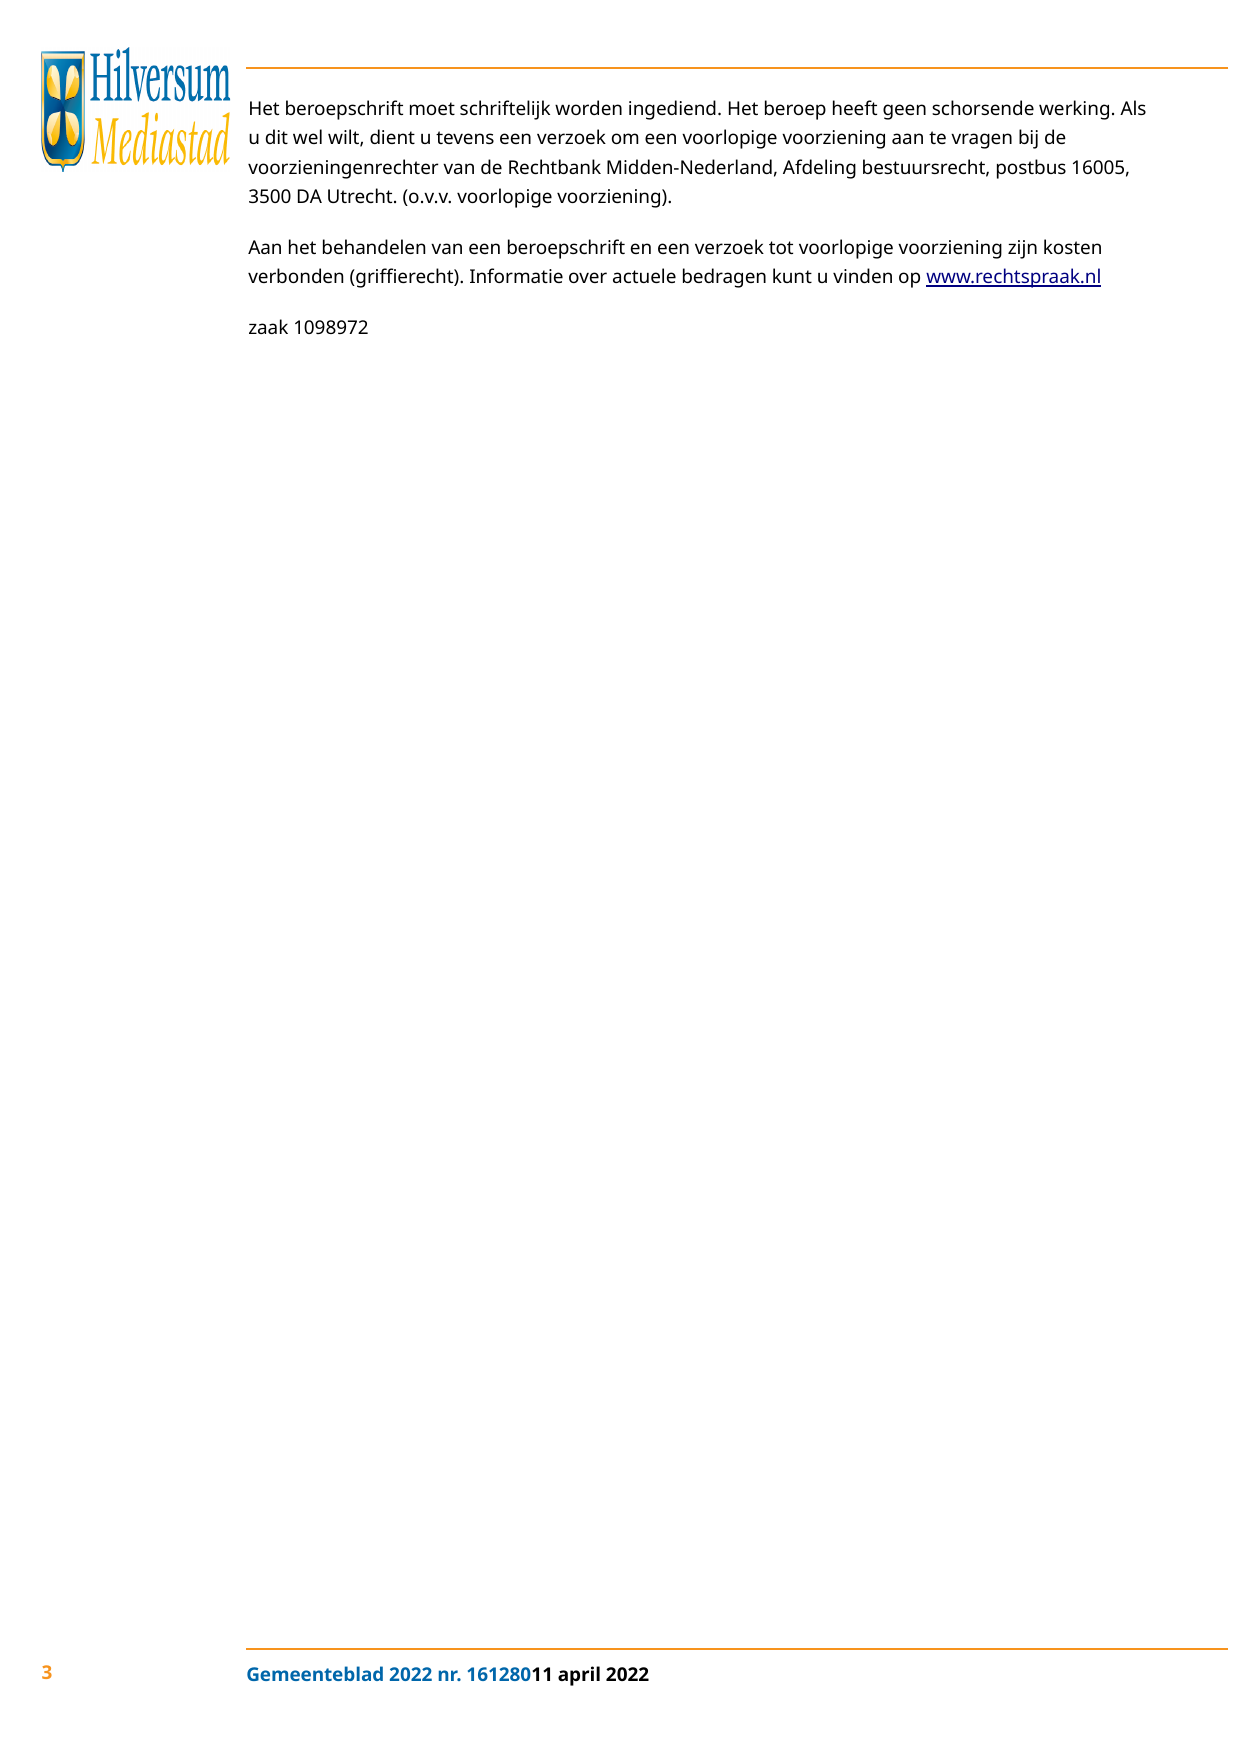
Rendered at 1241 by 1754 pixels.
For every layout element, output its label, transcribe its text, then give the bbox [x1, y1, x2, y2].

text zaak 1098972 [248, 314, 1152, 340]
text Aan het behandelen van een beroepschrift en een verzoek tot voorlopige voorziening zijn kosten verbonden (griffierecht). Informatie over actuele bedragen kunt u vinden op www.rechtspraak.nl [248, 234, 1152, 289]
text Het beroepschrift moet schriftelijk worden ingediend. Het beroep heeft geen schorsende werking. Als u dit wel wilt, dient u tevens een verzoek om een voorlopige voorziening aan te vragen bij de voorzieningenrechter van de Rechtbank Midden-Nederland, Afdeling bestuursrecht, postbus 16005, 3500 DA Utrecht. (o.v.v. voorlopige voorziening). [248, 95, 1152, 209]
picture [41, 47, 231, 172]
